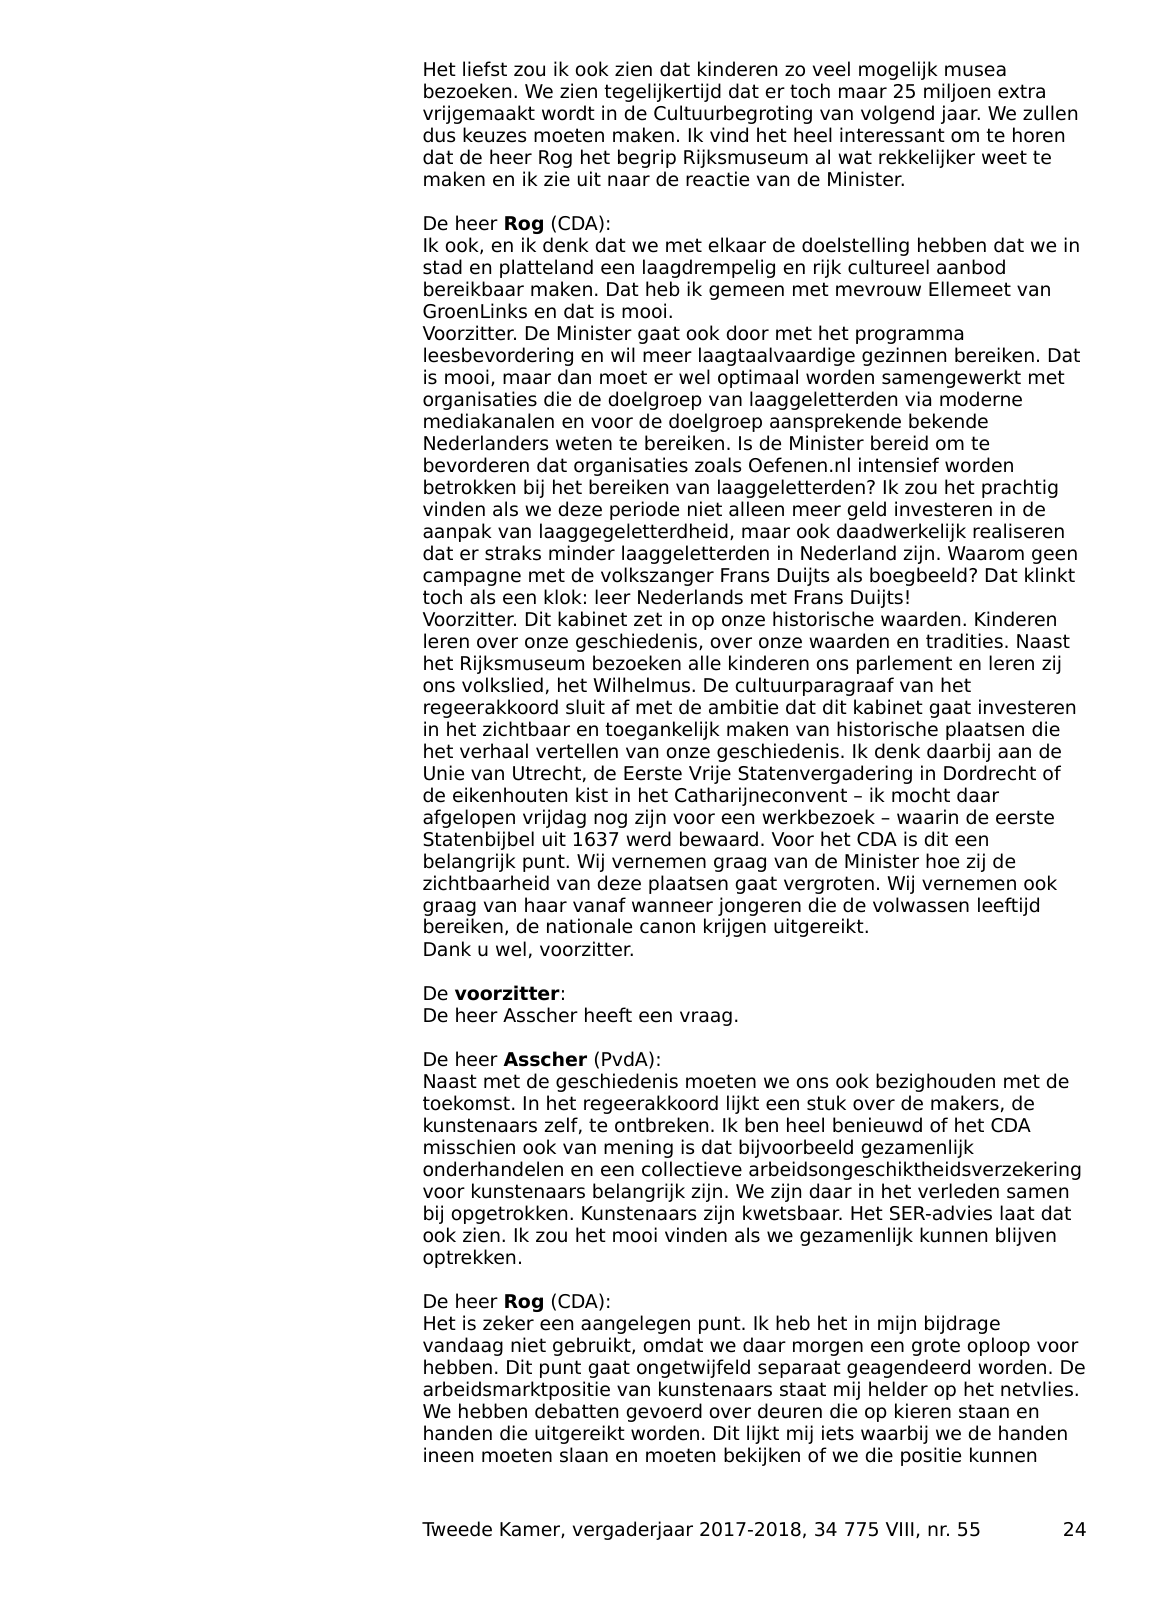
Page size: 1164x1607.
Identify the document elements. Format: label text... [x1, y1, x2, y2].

text Naast met de geschiedenis moeten we ons ook bezighouden met de toekomst. In het regeerakkoord lijkt een stuk over de makers, de kunstenaars zelf, te ontbreken. Ik ben heel benieuwd of het CDA misschien ook van mening is dat bijvoorbeeld gezamenlijk onderhandelen en een collectieve arbeidsongeschiktheidsverzekering voor kunstenaars belangrijk zijn. We zijn daar in het verleden samen bij opgetrokken. Kunstenaars zijn kwetsbaar. Het SER-advies laat dat ook zien. Ik zou het mooi vinden als we gezamenlijk kunnen blijven optrekken. [422, 1071, 1087, 1268]
text De heer Asscher (PvdA): [422, 1049, 1087, 1071]
text Het liefst zou ik ook zien dat kinderen zo veel mogelijk musea bezoeken. We zien tegelijkertijd dat er toch maar 25 miljoen extra vrijgemaakt wordt in de Cultuurbegroting van volgend jaar. We zullen dus keuzes moeten maken. Ik vind het heel interessant om te horen dat de heer Rog het begrip Rijksmuseum al wat rekkelijker weet te maken en ik zie uit naar de reactie van de Minister. [422, 59, 1087, 191]
text De heer Rog (CDA): [422, 1291, 1087, 1313]
text Dank u wel, voorzitter. [422, 938, 1087, 960]
text Ik ook, en ik denk dat we met elkaar de doelstelling hebben dat we in stad en platteland een laagdrempelig en rijk cultureel aanbod bereikbaar maken. Dat heb ik gemeen met mevrouw Ellemeet van GroenLinks en dat is mooi. [422, 235, 1087, 323]
text De voorzitter: [422, 983, 1087, 1004]
text De heer Rog (CDA): [422, 213, 1087, 235]
text Voorzitter. Dit kabinet zet in op onze historische waarden. Kinderen leren over onze geschiedenis, over onze waarden en tradities. Naast het Rijksmuseum bezoeken alle kinderen ons parlement en leren zij ons volkslied, het Wilhelmus. De cultuurparagraaf van het regeerakkoord sluit af met de ambitie dat dit kabinet gaat investeren in het zichtbaar en toegankelijk maken van historische plaatsen die het verhaal vertellen van onze geschiedenis. Ik denk daarbij aan de Unie van Utrecht, de Eerste Vrije Statenvergadering in Dordrecht of de eikenhouten kist in het Catharijneconvent – ik mocht daar afgelopen vrijdag nog zijn voor een werkbezoek – waarin de eerste Statenbijbel uit 1637 werd bewaard. Voor het CDA is dit een belangrijk punt. Wij vernemen graag van de Minister hoe zij de zichtbaarheid van deze plaatsen gaat vergroten. Wij vernemen ook graag van haar vanaf wanneer jongeren die de volwassen leeftijd bereiken, de nationale canon krijgen uitgereikt. [422, 609, 1087, 938]
text Voorzitter. De Minister gaat ook door met het programma leesbevordering en wil meer laagtaalvaardige gezinnen bereiken. Dat is mooi, maar dan moet er wel optimaal worden samengewerkt met organisaties die de doelgroep van laaggeletterden via moderne mediakanalen en voor de doelgroep aansprekende bekende Nederlanders weten te bereiken. Is de Minister bereid om te bevorderen dat organisaties zoals Oefenen.nl intensief worden betrokken bij het bereiken van laaggeletterden? Ik zou het prachtig vinden als we deze periode niet alleen meer geld investeren in de aanpak van laaggegeletterdheid, maar ook daadwerkelijk realiseren dat er straks minder laaggeletterden in Nederland zijn. Waarom geen campagne met de volkszanger Frans Duijts als boegbeeld? Dat klinkt toch als een klok: leer Nederlands met Frans Duijts! [422, 323, 1087, 609]
text De heer Asscher heeft een vraag. [422, 1004, 1087, 1027]
text Het is zeker een aangelegen punt. Ik heb het in mijn bijdrage vandaag niet gebruikt, omdat we daar morgen een grote oploop voor hebben. Dit punt gaat ongetwijfeld separaat geagendeerd worden. De arbeidsmarktpositie van kunstenaars staat mij helder op het netvlies. We hebben debatten gevoerd over deuren die op kieren staan en handen die uitgereikt worden. Dit lijkt mij iets waarbij we de handen ineen moeten slaan en moeten bekijken of we die positie kunnen [422, 1313, 1087, 1467]
